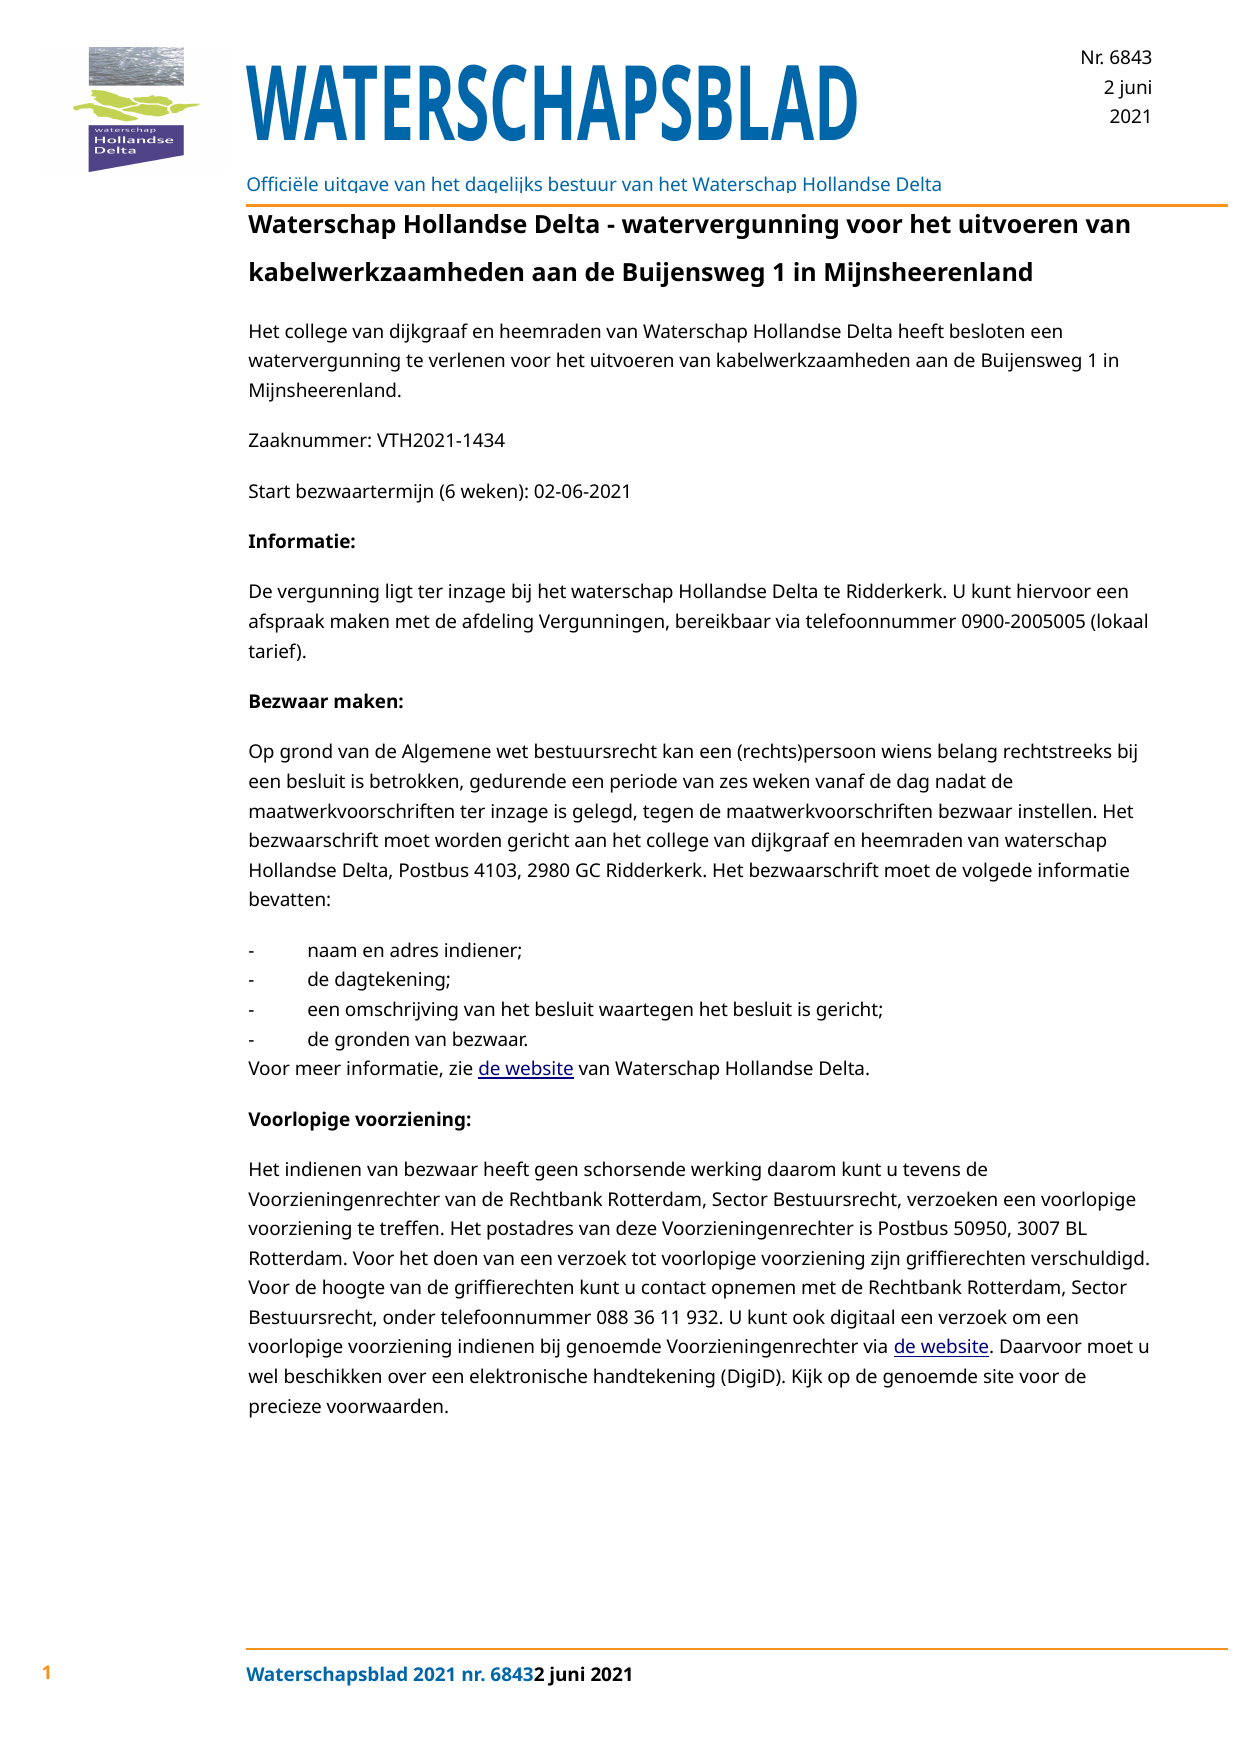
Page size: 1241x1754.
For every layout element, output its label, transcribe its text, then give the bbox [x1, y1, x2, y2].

picture [41, 47, 231, 172]
text Voor meer informatie, zie de website van Waterschap Hollandse Delta. [248, 1055, 1152, 1081]
text Start bezwaartermijn (6 weken): 02-06-2021 [248, 478, 1152, 504]
list een omschrijving van het besluit waartegen het besluit is gericht; [248, 996, 1152, 1022]
text Op grond van de Algemene wet bestuursrecht kan een (rechts)persoon wiens belang rechtstreeks bij een besluit is betrokken, gedurende een periode van zes weken vanaf de dag nadat de maatwerkvoorschriften ter inzage is gelegd, tegen de maatwerkvoorschriften bezwaar instellen. Het bezwaarschrift moet worden gericht aan het college van dijkgraaf en heemraden van waterschap Hollandse Delta, Postbus 4103, 2980 GC Ridderkerk. Het bezwaarschrift moet de volgede informatie bevatten: [248, 739, 1152, 912]
text Bezwaar maken: [248, 688, 1152, 714]
text Het indienen van bezwaar heeft geen schorsende werking daarom kunt u tevens de Voorzieningenrechter van de Rechtbank Rotterdam, Sector Bestuursrecht, verzoeken een voorlopige voorziening te treffen. Het postadres van deze Voorzieningenrechter is Postbus 50950, 3007 BL Rotterdam. Voor het doen van een verzoek tot voorlopige voorziening zijn griffierechten verschuldigd. Voor de hoogte van de griffierechten kunt u contact opnemen met de Rechtbank Rotterdam, Sector Bestuursrecht, onder telefoonnummer 088 36 11 932. U kunt ook digitaal een verzoek om een voorlopige voorziening indienen bij genoemde Voorzieningenrechter via de website. Daarvoor moet u wel beschikken over een elektronische handtekening (DigiD). Kijk op de genoemde site voor de precieze voorwaarden. [248, 1156, 1152, 1419]
text Zaaknummer: VTH2021-1434 [248, 427, 1152, 453]
list de dagtekening; [248, 967, 1152, 992]
text Informatie: [248, 528, 1152, 554]
list naam en adres indiener; [248, 937, 1152, 963]
list de gronden van bezwaar. [248, 1026, 1152, 1052]
text Waterschap Hollandse Delta - watervergunning voor het uitvoeren van kabelwerkzaamheden aan de Buijensweg 1 in Mijnsheerenland [248, 207, 1152, 288]
text Voorlopige voorziening: [248, 1106, 1152, 1132]
text De vergunning ligt ter inzage bij het waterschap Hollandse Delta te Ridderkerk. U kunt hiervoor een afspraak maken met de afdeling Vergunningen, bereikbaar via telefoonnummer 0900-2005005 (lokaal tarief). [248, 579, 1152, 664]
text Het college van dijkgraaf en heemraden van Waterschap Hollandse Delta heeft besloten een watervergunning te verlenen voor het uitvoeren van kabelwerkzaamheden aan de Buijensweg 1 in Mijnsheerenland. [248, 318, 1152, 403]
